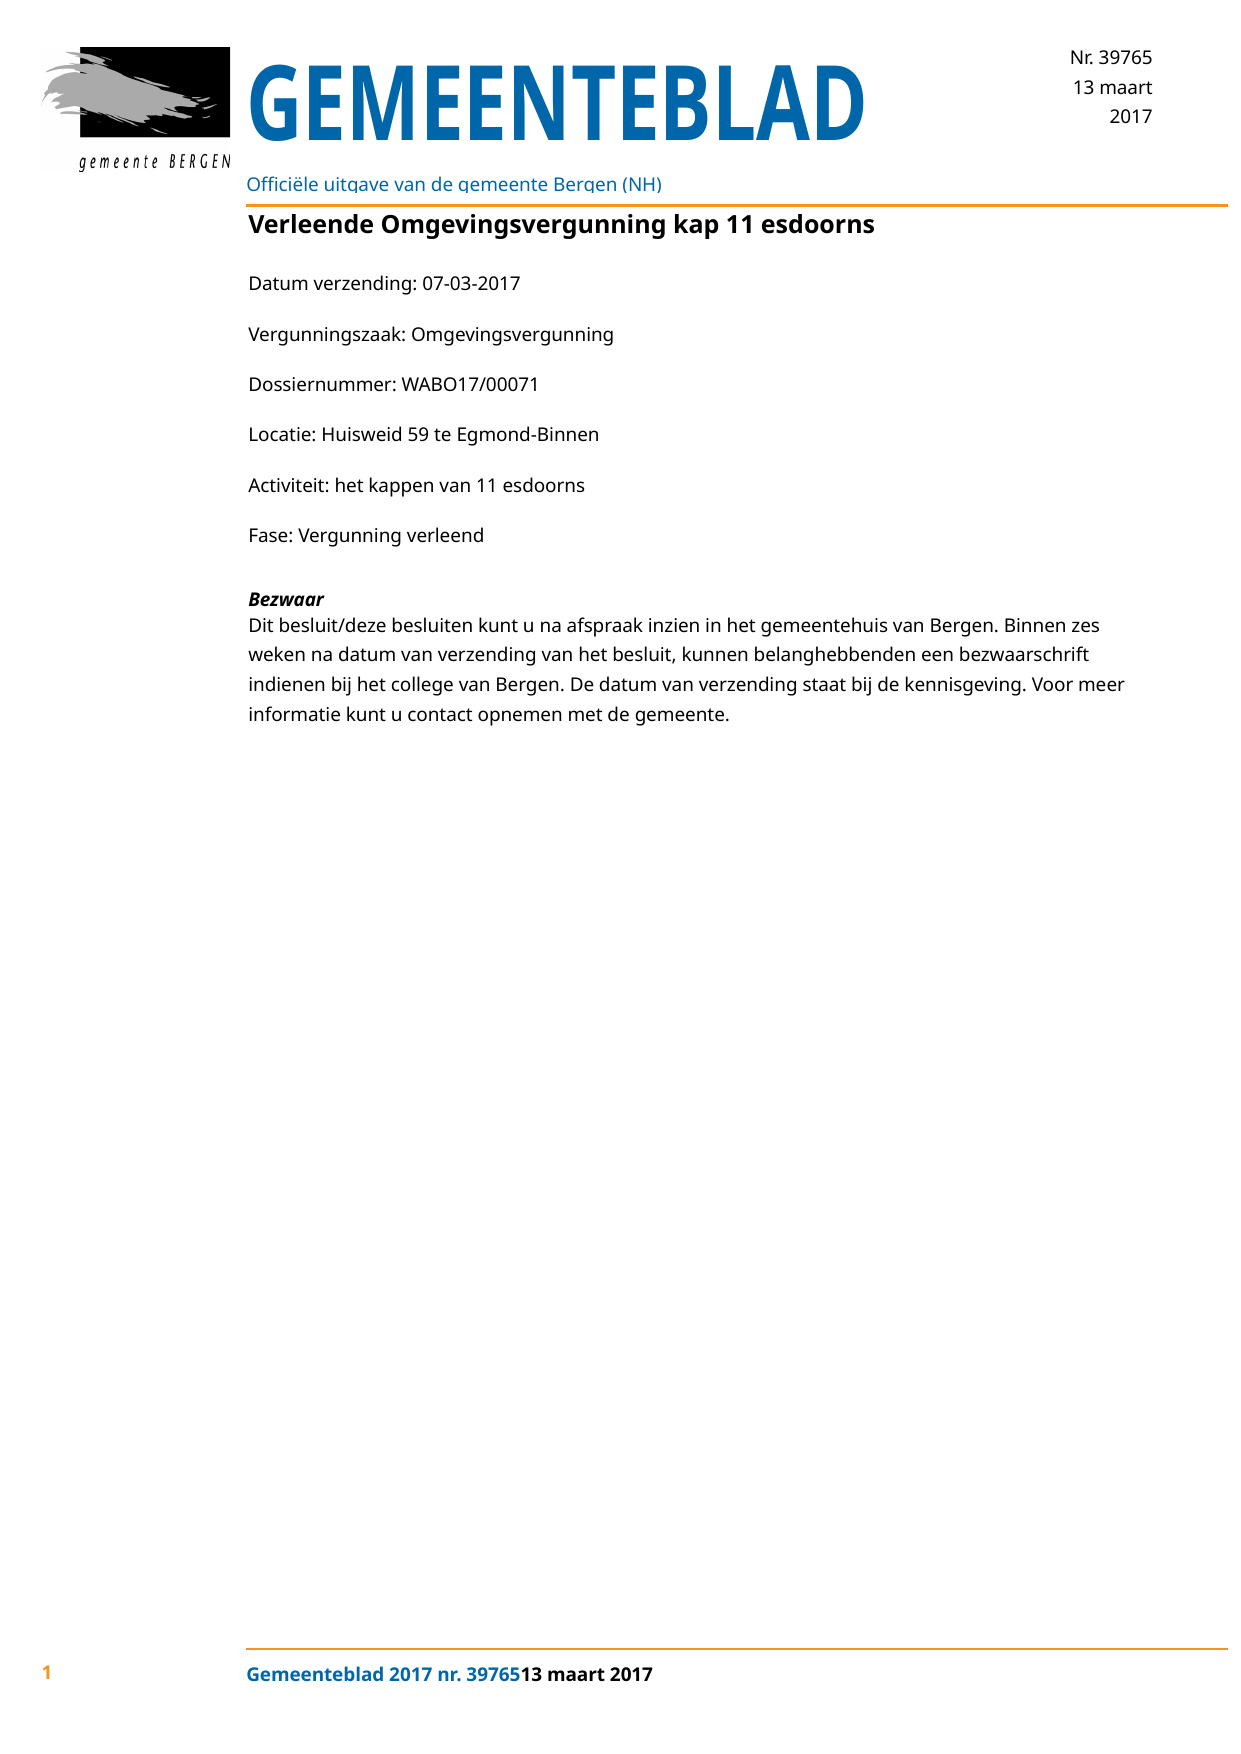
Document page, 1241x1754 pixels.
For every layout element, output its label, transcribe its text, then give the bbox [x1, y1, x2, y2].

text Datum verzending: 07-03-2017 [248, 270, 1152, 296]
text Verleende Omgevingsvergunning kap 11 esdoorns [248, 207, 1152, 241]
text Bezwaar [248, 586, 1152, 612]
text Locatie: Huisweid 59 te Egmond-Binnen [248, 422, 1152, 447]
text Vergunningszaak: Omgevingsvergunning [248, 321, 1152, 346]
text Fase: Vergunning verleend [248, 522, 1152, 548]
text Activiteit: het kappen van 11 esdoorns [248, 472, 1152, 498]
picture [41, 47, 231, 172]
text Dit besluit/deze besluiten kunt u na afspraak inzien in het gemeentehuis van Bergen. Binnen zes weken na datum van verzending van het besluit, kunnen belanghebbenden een bezwaarschrift indienen bij het college van Bergen. De datum van verzending staat bij de kennisgeving. Voor meer informatie kunt u contact opnemen met de gemeente. [248, 612, 1152, 727]
text Dossiernummer: WABO17/00071 [248, 371, 1152, 397]
